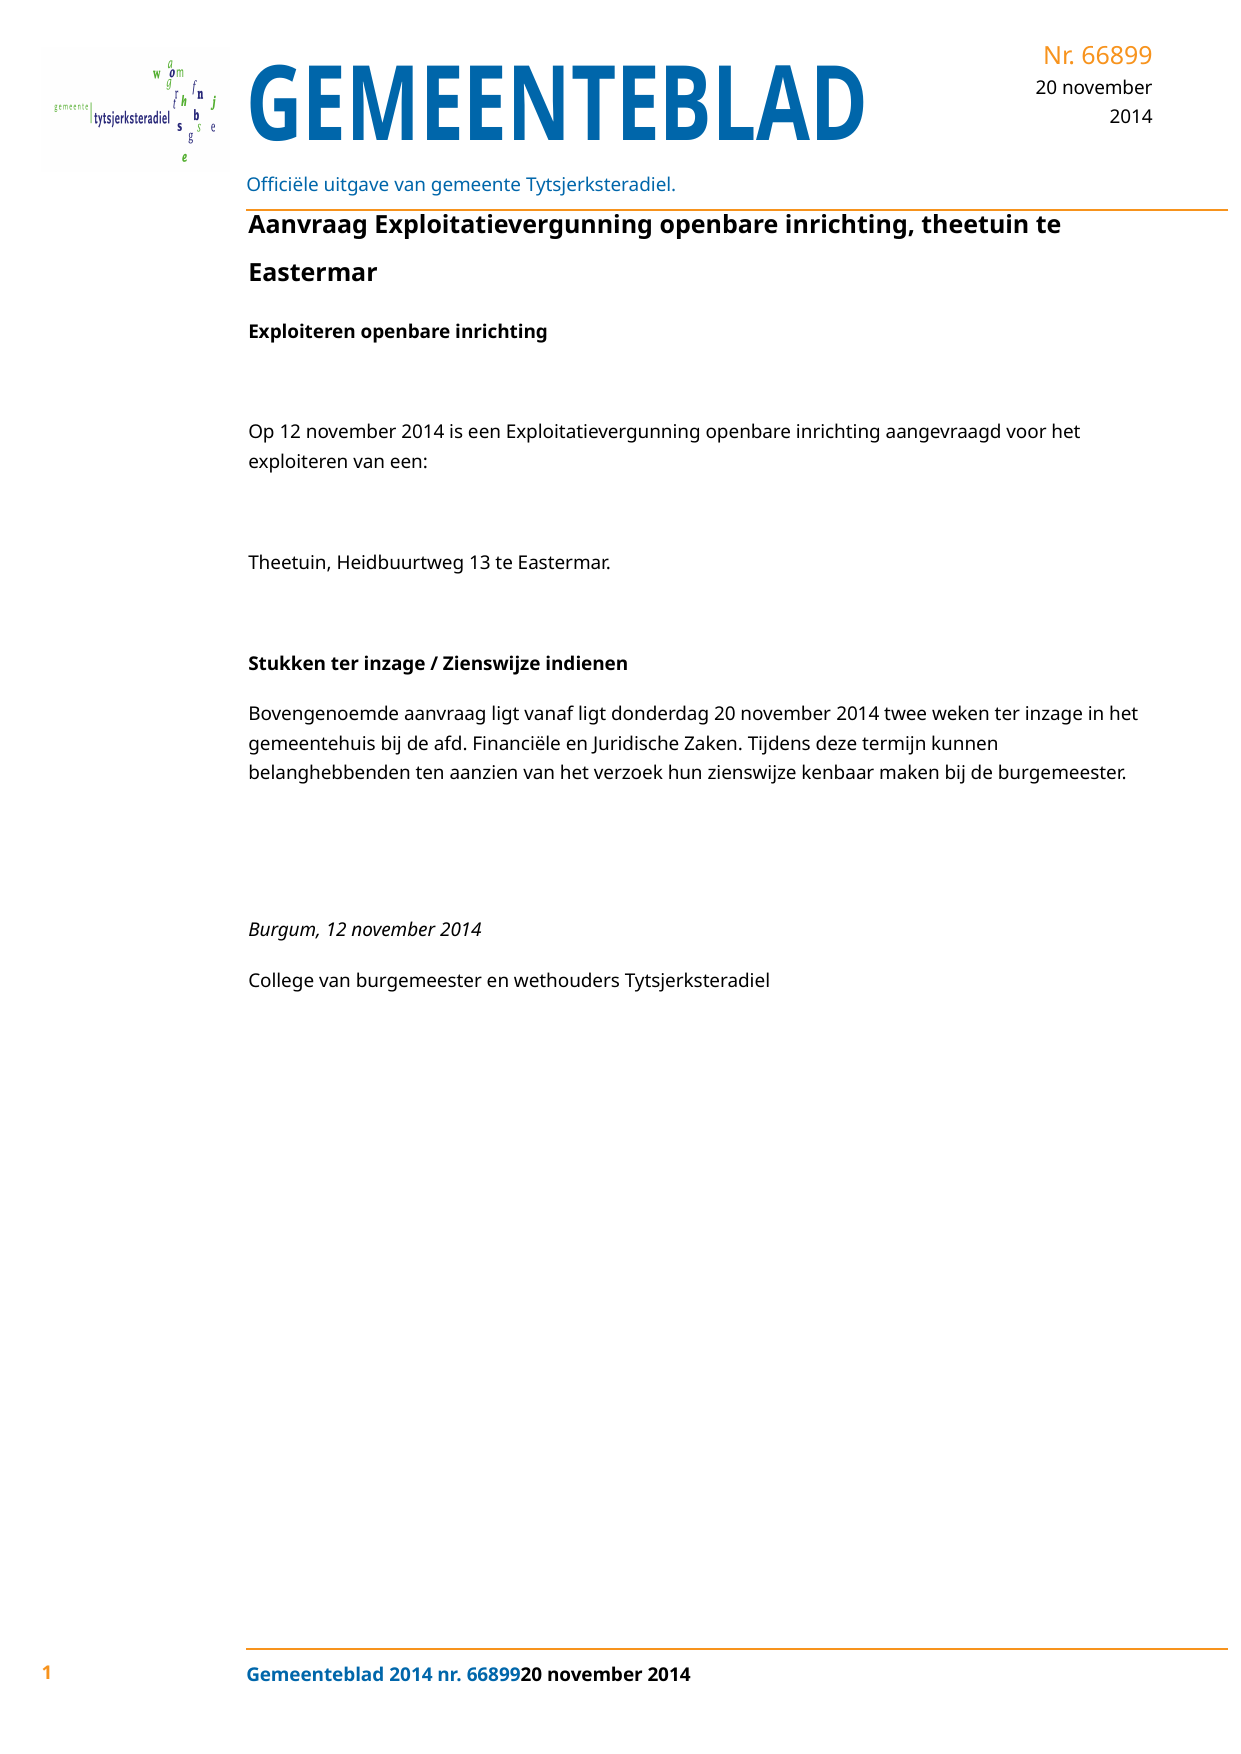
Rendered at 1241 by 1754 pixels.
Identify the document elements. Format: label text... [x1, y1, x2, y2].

text Aanvraag Exploitatievergunning openbare inrichting, theetuin te Eastermar [248, 211, 1152, 288]
text Bovengenoemde aanvraag ligt vanaf ligt donderdag 20 november 2014 twee weken ter inzage in het gemeentehuis bij de afd. Financiële en Juridische Zaken. Tijdens deze termijn kunnen belanghebbenden ten aanzien van het verzoek hun zienswijze kenbaar maken bij de burge­meester. [248, 700, 1152, 785]
text Theetuin, Heidbuurtweg 13 te Eastermar. [248, 549, 1152, 575]
text College van burgemeester en wethouders Tytsjerksteradiel [248, 967, 1152, 993]
text Stukken ter inzage / Zienswijze indienen [248, 650, 1152, 676]
text Exploiteren openbare inrichting [248, 318, 1152, 344]
picture [41, 47, 231, 172]
text Op 12 november 2014 is een Exploitatievergunning openbare inrichting aangevraagd voor het exploiteren van een: [248, 419, 1152, 474]
text Burgum, 12 november 2014 [248, 916, 1152, 941]
